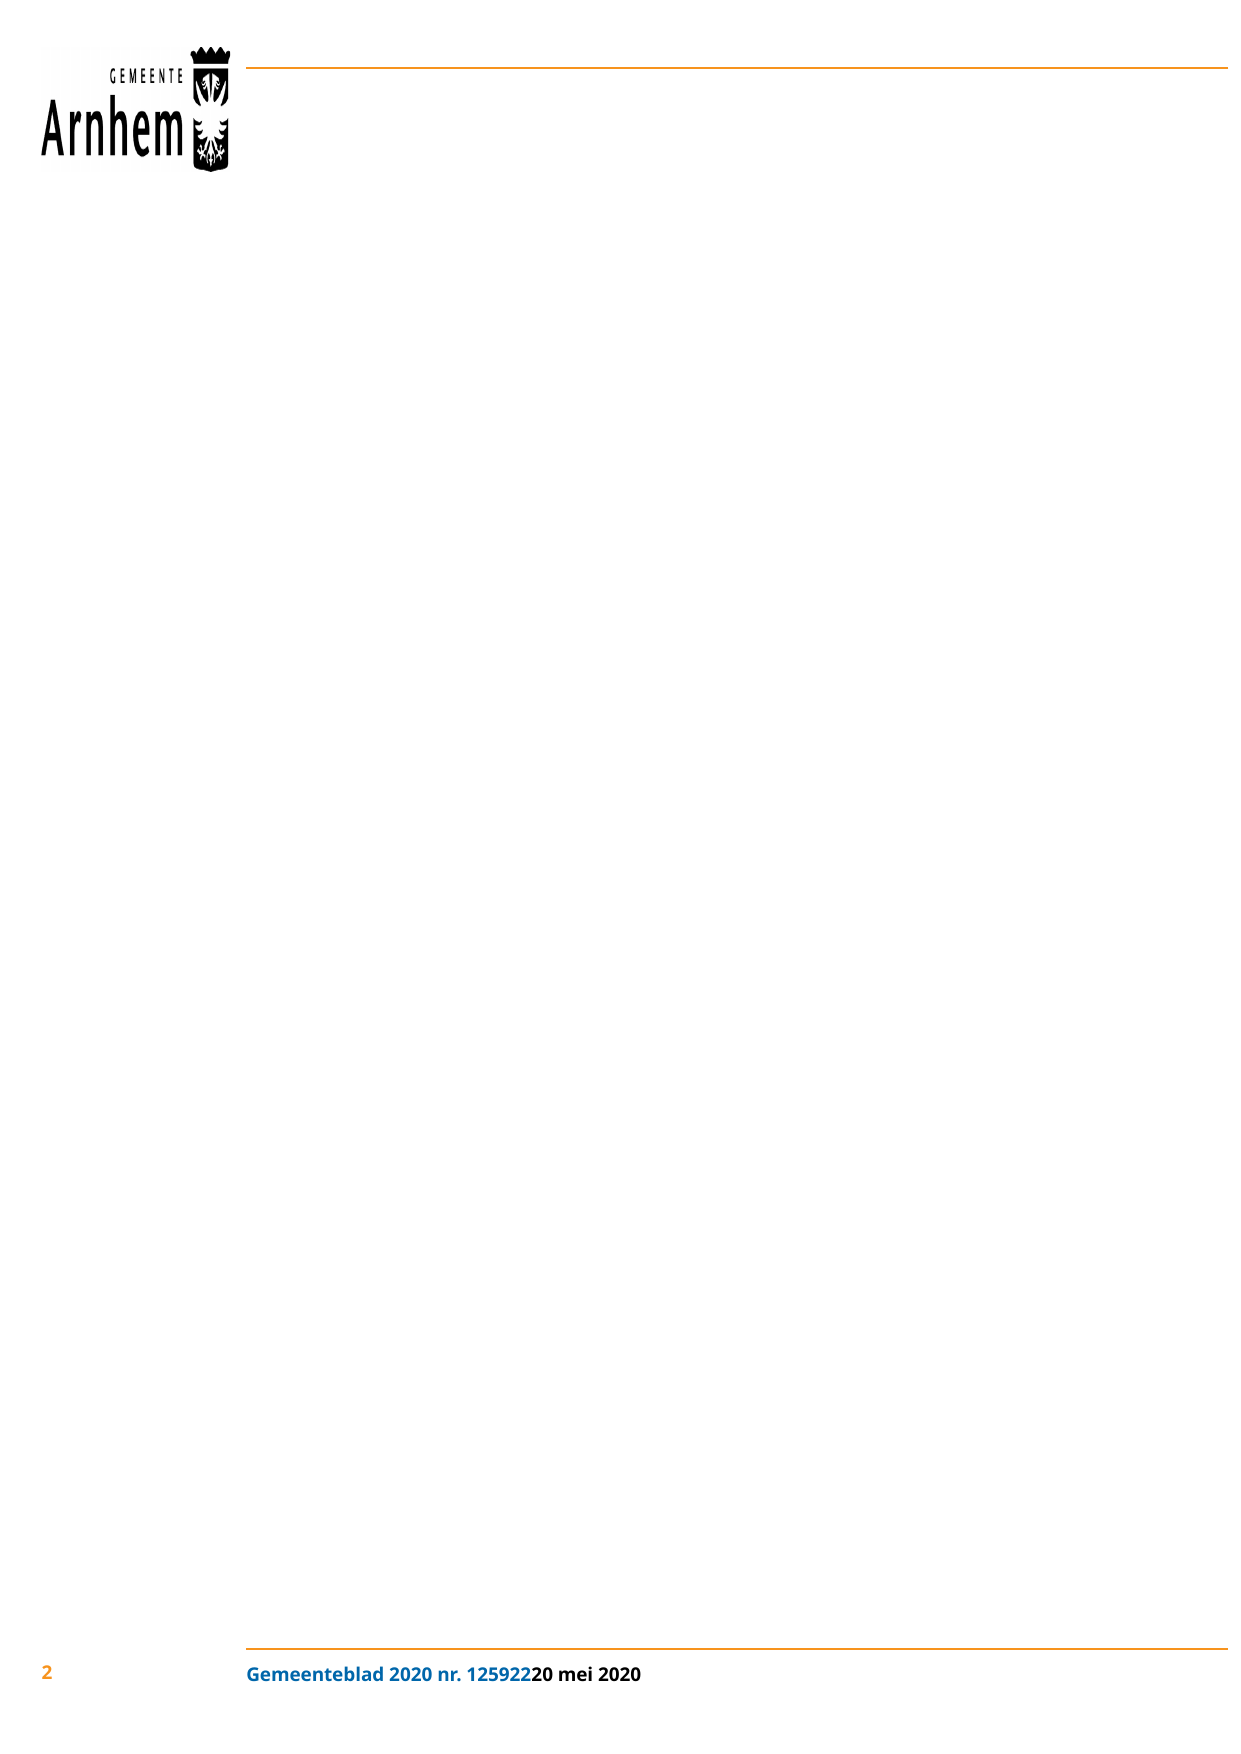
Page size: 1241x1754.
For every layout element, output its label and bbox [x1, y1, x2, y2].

picture [41, 47, 231, 172]
